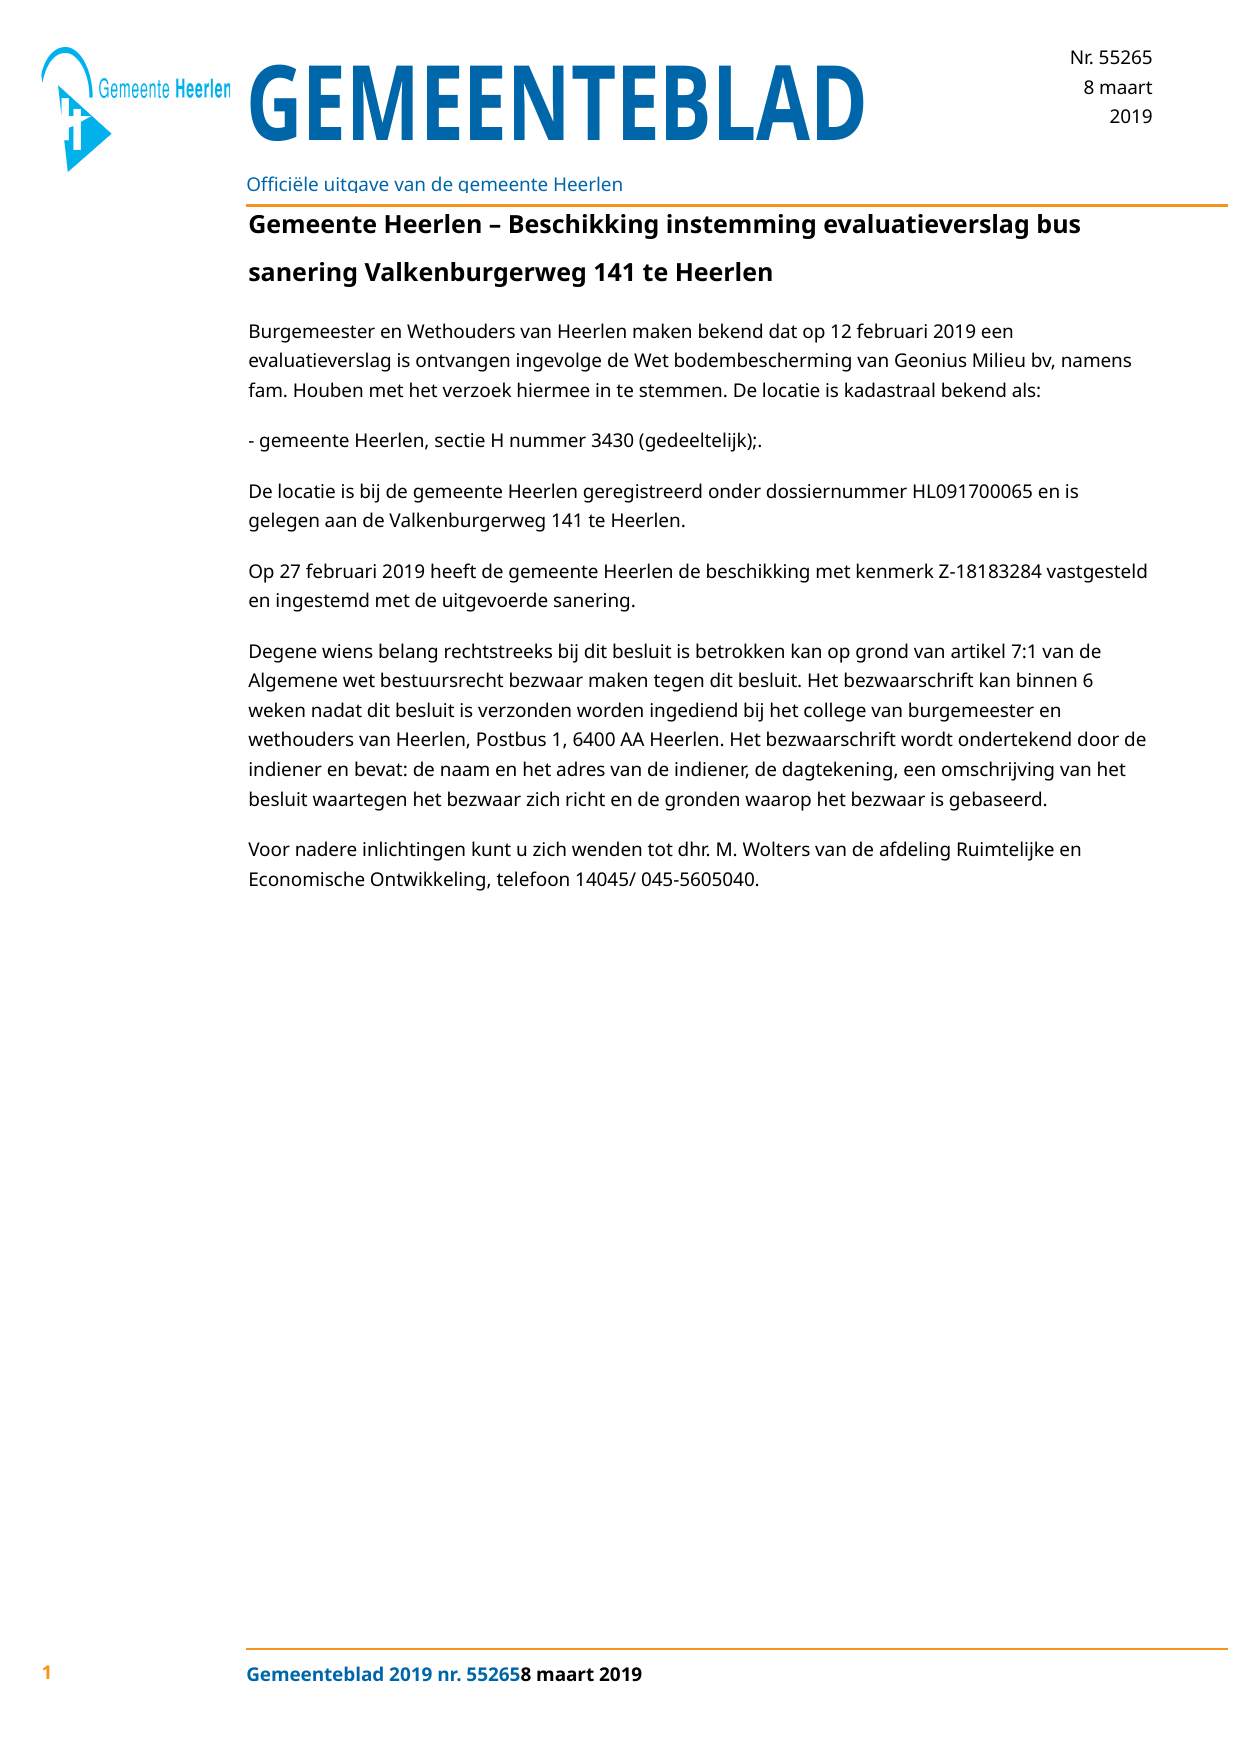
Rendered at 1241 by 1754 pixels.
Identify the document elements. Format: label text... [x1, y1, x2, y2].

picture [41, 47, 231, 172]
text Degene wiens belang rechtstreeks bij dit besluit is betrokken kan op grond van artikel 7:1 van de Algemene wet bestuursrecht bezwaar maken tegen dit besluit. Het bezwaarschrift kan binnen 6 weken nadat dit besluit is verzonden worden ingediend bij het college van burgemeester en wethouders van Heerlen, Postbus 1, 6400 AA Heerlen. Het bezwaarschrift wordt ondertekend door de indiener en bevat: de naam en het adres van de indiener, de dagtekening, een omschrijving van het besluit waartegen het bezwaar zich richt en de gronden waarop het bezwaar is gebaseerd. [248, 638, 1152, 812]
text Burgemeester en Wethouders van Heerlen maken bekend dat op 12 februari 2019 een evaluatieverslag is ontvangen ingevolge de Wet bodembescherming van Geonius Milieu bv, namens fam. Houben met het verzoek hiermee in te stemmen. De locatie is kadastraal bekend als: [248, 318, 1152, 403]
text De locatie is bij de gemeente Heerlen geregistreerd onder dossiernummer HL091700065 en is gelegen aan de Valkenburgerweg 141 te Heerlen. [248, 478, 1152, 533]
text Gemeente Heerlen – Beschikking instemming evaluatieverslag bus sanering Valkenburgerweg 141 te Heerlen [248, 207, 1152, 288]
picture [41, 47, 58, 70]
text Op 27 februari 2019 heeft de gemeente Heerlen de beschikking met kenmerk Z-18183284 vastgesteld en ingestemd met de uitgevoerde sanering. [248, 558, 1152, 613]
text - gemeente Heerlen, sectie H nummer 3430 (gedeeltelijk);. [248, 427, 1152, 453]
text Voor nadere inlichtingen kunt u zich wenden tot dhr. M. Wolters van de afdeling Ruimtelijke en Economische Ontwikkeling, telefoon 14045/ 045-5605040. [248, 836, 1152, 892]
